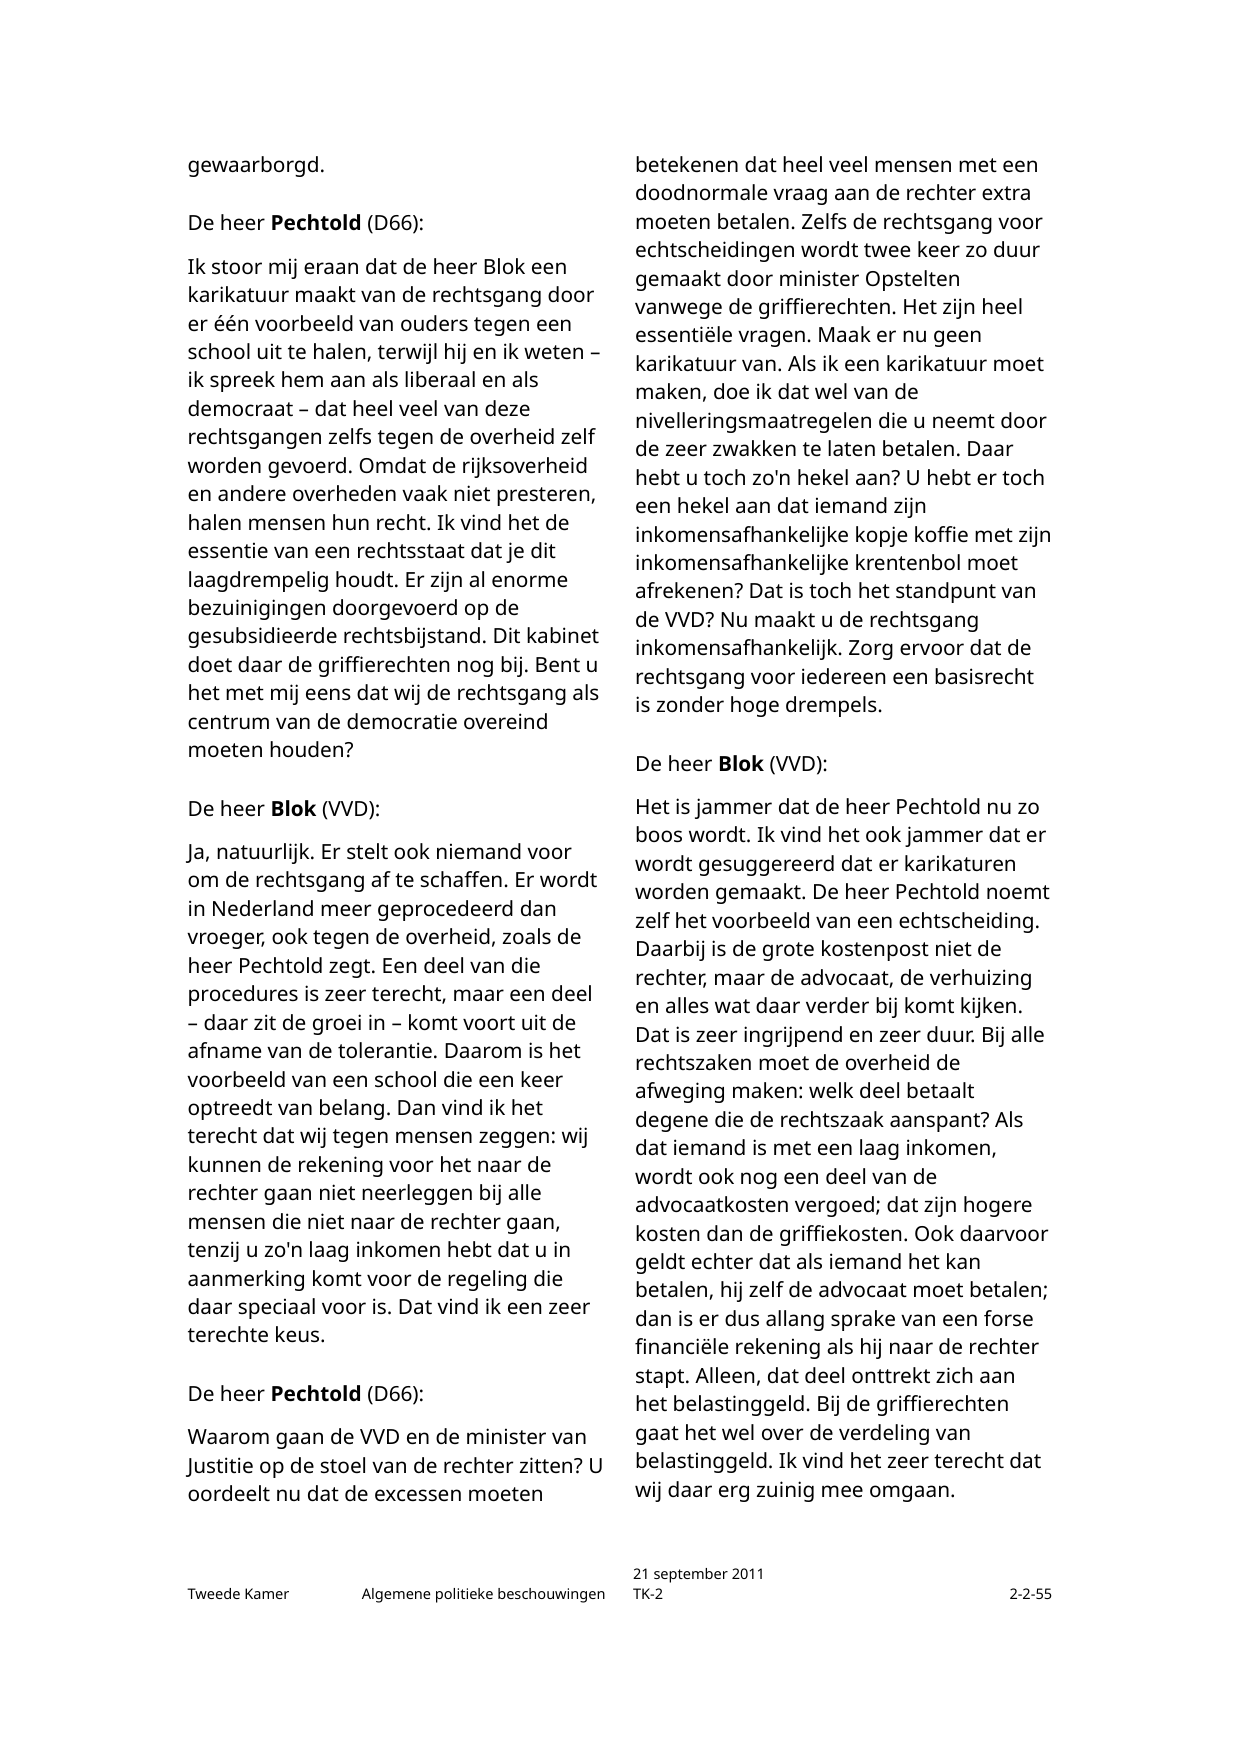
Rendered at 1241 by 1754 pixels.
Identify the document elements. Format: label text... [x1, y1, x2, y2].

text betekenen dat heel veel mensen met een doodnormale vraag aan de rechter extra moeten betalen. Zelfs de rechtsgang voor echtscheidingen wordt twee keer zo duur gemaakt door minister Opstelten vanwege de griffierechten. Het zijn heel essentiële vragen. Maak er nu geen karikatuur van. Als ik een karikatuur moet maken, doe ik dat wel van de nivelleringsmaatregelen die u neemt door de zeer zwakken te laten betalen. Daar hebt u toch zo'n hekel aan? U hebt er toch een hekel aan dat iemand zijn inkomensafhankelijke kopje koffie met zijn inkomensafhankelijke krentenbol moet afrekenen? Dat is toch het standpunt van de VVD? Nu maakt u de rechtsgang inkomensafhankelijk. Zorg ervoor dat de rechtsgang voor iedereen een basisrecht is zonder hoge drempels. [635, 150, 1053, 719]
text De heer Pechtold (D66): [187, 208, 605, 237]
text gewaarborgd. [187, 150, 605, 178]
text Het is jammer dat de heer Pechtold nu zo boos wordt. Ik vind het ook jammer dat er wordt gesuggereerd dat er karikaturen worden gemaakt. De heer Pechtold noemt zelf het voorbeeld van een echtscheiding. Daarbij is de grote kostenpost niet de rechter, maar de advocaat, de verhuizing en alles wat daar verder bij komt kijken. Dat is zeer ingrijpend en zeer duur. Bij alle rechtszaken moet de overheid de afweging maken: welk deel betaalt degene die de rechtszaak aanspant? Als dat iemand is met een laag inkomen, wordt ook nog een deel van de advocaatkosten vergoed; dat zijn hogere kosten dan de griffiekosten. Ook daarvoor geldt echter dat als iemand het kan betalen, hij zelf de advocaat moet betalen; dan is er dus allang sprake van een forse financiële rekening als hij naar de rechter stapt. Alleen, dat deel onttrekt zich aan het belastinggeld. Bij de griffierechten gaat het wel over de verdeling van belastinggeld. Ik vind het zeer terecht dat wij daar erg zuinig mee omgaan. [635, 792, 1053, 1503]
text Waarom gaan de VVD en de minister van Justitie op de stoel van de rechter zitten? U oordeelt nu dat de excessen moeten [187, 1422, 605, 1508]
text De heer Blok (VVD): [187, 794, 605, 822]
text Ja, natuurlijk. Er stelt ook niemand voor om de rechtsgang af te schaffen. Er wordt in Nederland meer geprocedeerd dan vroeger, ook tegen de overheid, zoals de heer Pechtold zegt. Een deel van die procedures is zeer terecht, maar een deel – daar zit de groei in – komt voort uit de afname van de tolerantie. Daarom is het voorbeeld van een school die een keer optreedt van belang. Dan vind ik het terecht dat wij tegen mensen zeggen: wij kunnen de rekening voor het naar de rechter gaan niet neerleggen bij alle mensen die niet naar de rechter gaan, tenzij u zo'n laag inkomen hebt dat u in aanmerking komt voor de regeling die daar speciaal voor is. Dat vind ik een zeer terechte keus. [187, 837, 605, 1349]
text De heer Pechtold (D66): [187, 1379, 605, 1407]
text Ik stoor mij eraan dat de heer Blok een karikatuur maakt van de rechtsgang door er één voorbeeld van ouders tegen een school uit te halen, terwijl hij en ik weten – ik spreek hem aan als liberaal en als democraat – dat heel veel van deze rechtsgangen zelfs tegen de overheid zelf worden gevoerd. Omdat de rijksoverheid en andere overheden vaak niet presteren, halen mensen hun recht. Ik vind het de essentie van een rechtsstaat dat je dit laagdrempelig houdt. Er zijn al enorme bezuinigingen doorgevoerd op de gesubsidieerde rechtsbijstand. Dit kabinet doet daar de griffierechten nog bij. Bent u het met mij eens dat wij de rechtsgang als centrum van de democratie overeind moeten houden? [187, 252, 605, 764]
text De heer Blok (VVD): [635, 749, 1053, 777]
